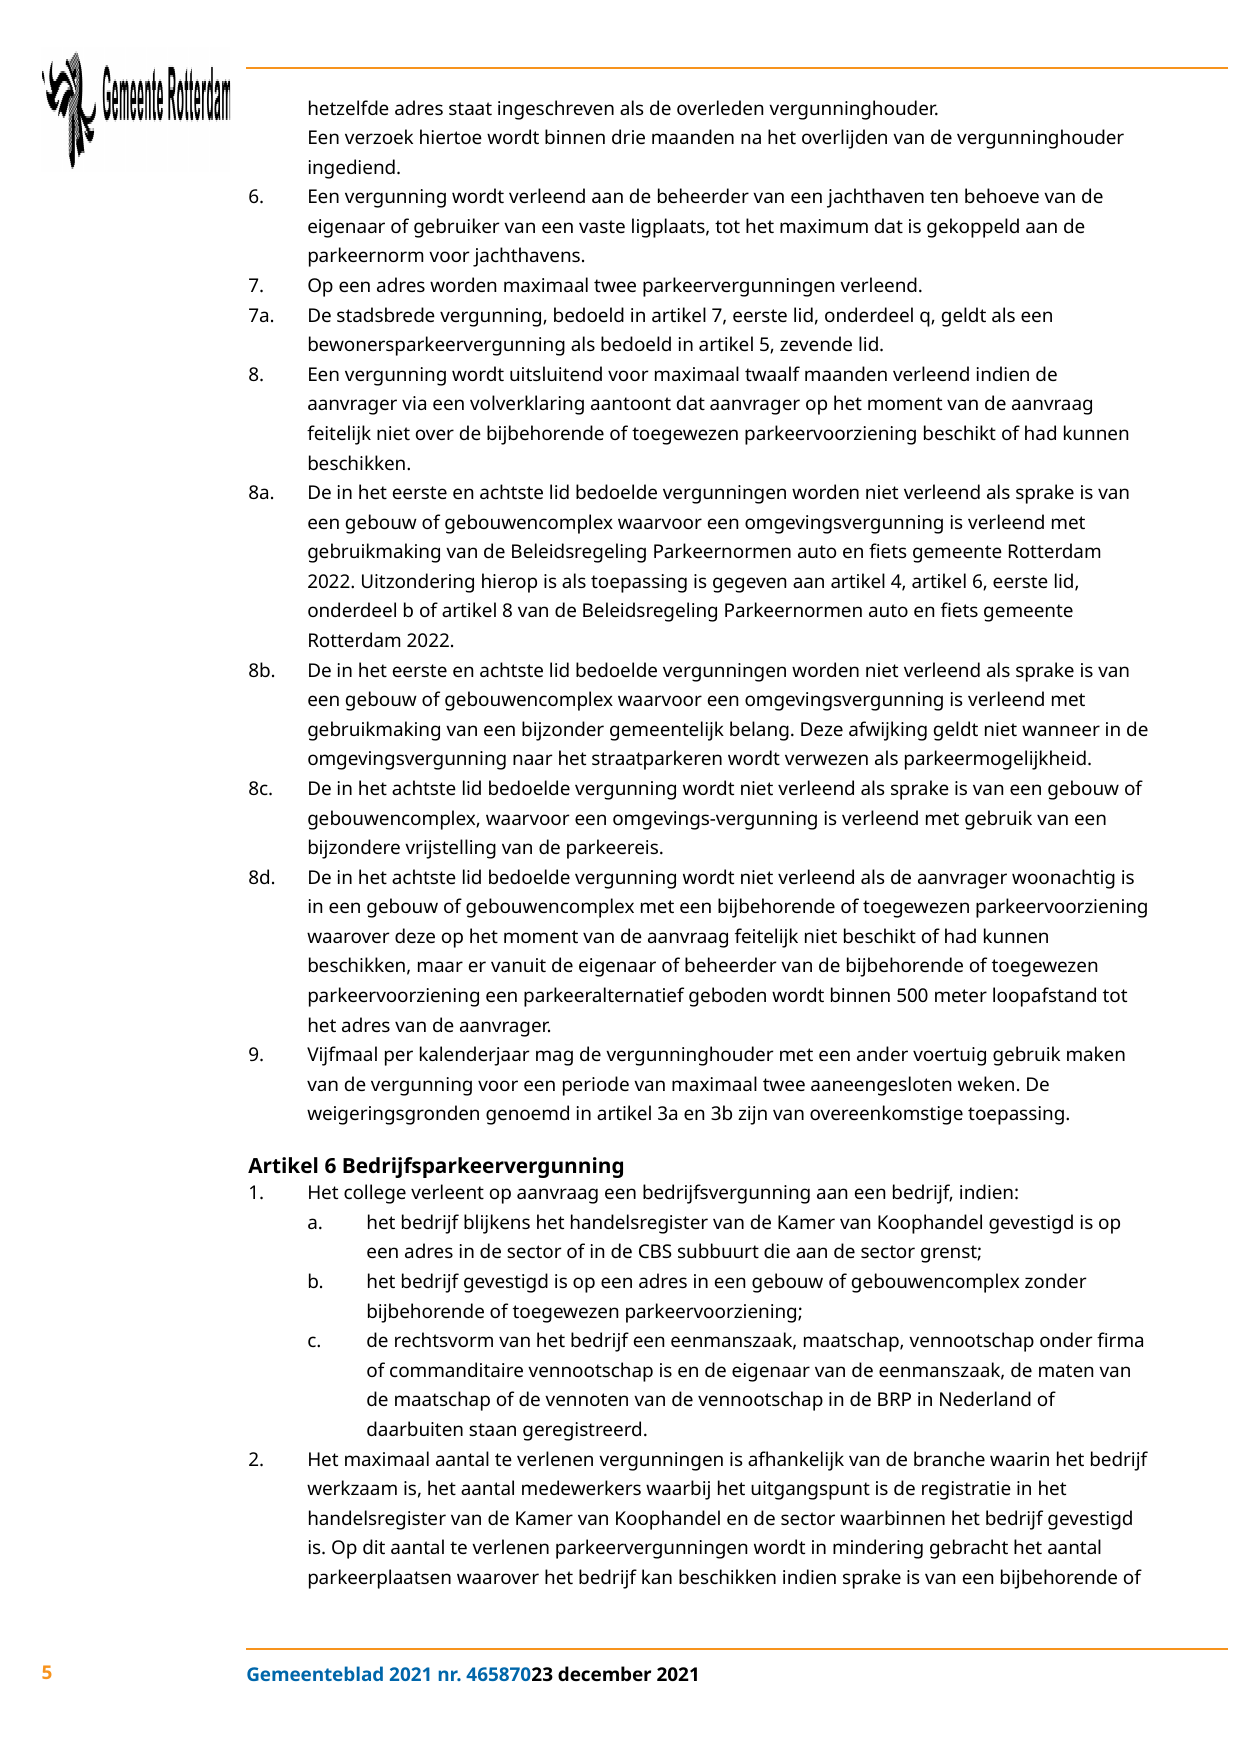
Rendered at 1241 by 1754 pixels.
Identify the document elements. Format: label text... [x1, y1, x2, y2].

list het bedrijf gevestigd is op een adres in een gebouw of gebouwencomplex zonder bijbehorende of toegewezen parkeervoorziening; [307, 1268, 1152, 1323]
list De in het achtste lid bedoelde vergunning wordt niet verleend als sprake is van een gebouw of gebouwencomplex, waarvoor een omgevings-vergunning is verleend met gebruik van een bijzondere vrijstelling van de parkeereis. [248, 775, 1152, 860]
list De in het eerste en achtste lid bedoelde vergunningen worden niet verleend als sprake is van een gebouw of gebouwencomplex waarvoor een omgevingsvergunning is verleend met gebruikmaking van een bijzonder gemeentelijk belang. Deze afwijking geldt niet wanneer in de omgevingsvergunning naar het straatparkeren wordt verwezen als parkeermogelijkheid. [248, 657, 1152, 771]
list Het college verleent op aanvraag een bedrijfsvergunning aan een bedrijf, indien: [248, 1179, 1152, 1205]
list Het maximaal aantal te verlenen vergunningen is afhankelijk van de branche waarin het bedrijf werkzaam is, het aantal medewerkers waarbij het uitgangspunt is de registratie in het handelsregister van de Kamer van Koophandel en de sector waarbinnen het bedrijf gevestigd is. Op dit aantal te verlenen parkeervergunningen wordt in mindering gebracht het aantal parkeerplaatsen waarover het bedrijf kan beschikken indien sprake is van een bijbehorende of [248, 1446, 1152, 1590]
list het bedrijf blijkens het handelsregister van de Kamer van Koophandel gevestigd is op een adres in de sector of in de CBS subbuurt die aan de sector grenst; [307, 1209, 1152, 1264]
list Een vergunning wordt uitsluitend voor maximaal twaalf maanden verleend indien de aanvrager via een volverklaring aantoont dat aanvrager op het moment van de aanvraag feitelijk niet over de bijbehorende of toegewezen parkeervoorziening beschikt of had kunnen beschikken. [248, 361, 1152, 476]
list Op een adres worden maximaal twee parkeervergunningen verleend. [248, 272, 1152, 298]
list Vijfmaal per kalenderjaar mag de vergunninghouder met een ander voertuig gebruik maken van de vergunning voor een periode van maximaal twee aaneengesloten weken. De weigeringsgronden genoemd in artikel 3a en 3b zijn van overeenkomstige toepassing. [248, 1041, 1152, 1126]
list hetzelfde adres staat ingeschreven als de overleden vergunninghouder. [248, 95, 1152, 121]
list Een verzoek hiertoe wordt binnen drie maanden na het overlijden van de vergunninghouder ingediend. [248, 124, 1152, 180]
list De in het achtste lid bedoelde vergunning wordt niet verleend als de aanvrager woonachtig is in een gebouw of gebouwencomplex met een bijbehorende of toegewezen parkeervoorziening waarover deze op het moment van de aanvraag feitelijk niet beschikt of had kunnen beschikken, maar er vanuit de eigenaar of beheerder van de bijbehorende of toegewezen parkeervoorziening een parkeeralternatief geboden wordt binnen 500 meter loopafstand tot het adres van de aanvrager. [248, 864, 1152, 1038]
list De in het eerste en achtste lid bedoelde vergunningen worden niet verleend als sprake is van een gebouw of gebouwencomplex waarvoor een omgevingsvergunning is verleend met gebruikmaking van de Beleidsregeling Parkeernormen auto en fiets gemeente Rotterdam 2022. Uitzondering hierop is als toepassing is gegeven aan artikel 4, artikel 6, eerste lid, onderdeel b of artikel 8 van de Beleidsregeling Parkeernormen auto en fiets gemeente Rotterdam 2022. [248, 479, 1152, 653]
list de rechtsvorm van het bedrijf een eenmanszaak, maatschap, vennootschap onder firma of commanditaire vennootschap is en de eigenaar van de eenmanszaak, de maten van de maatschap of de vennoten van de vennootschap in de BRP in Nederland of daarbuiten staan geregistreerd. [307, 1327, 1152, 1442]
picture [41, 47, 231, 172]
text Artikel 6 Bedrijfsparkeervergunning [248, 1151, 1152, 1179]
list Een vergunning wordt verleend aan de beheerder van een jachthaven ten behoeve van de eigenaar of gebruiker van een vaste ligplaats, tot het maximum dat is gekoppeld aan de parkeernorm voor jachthavens. [248, 183, 1152, 268]
list De stadsbrede vergunning, bedoeld in artikel 7, eerste lid, onderdeel q, geldt als een bewonersparkeervergunning als bedoeld in artikel 5, zevende lid. [248, 302, 1152, 357]
